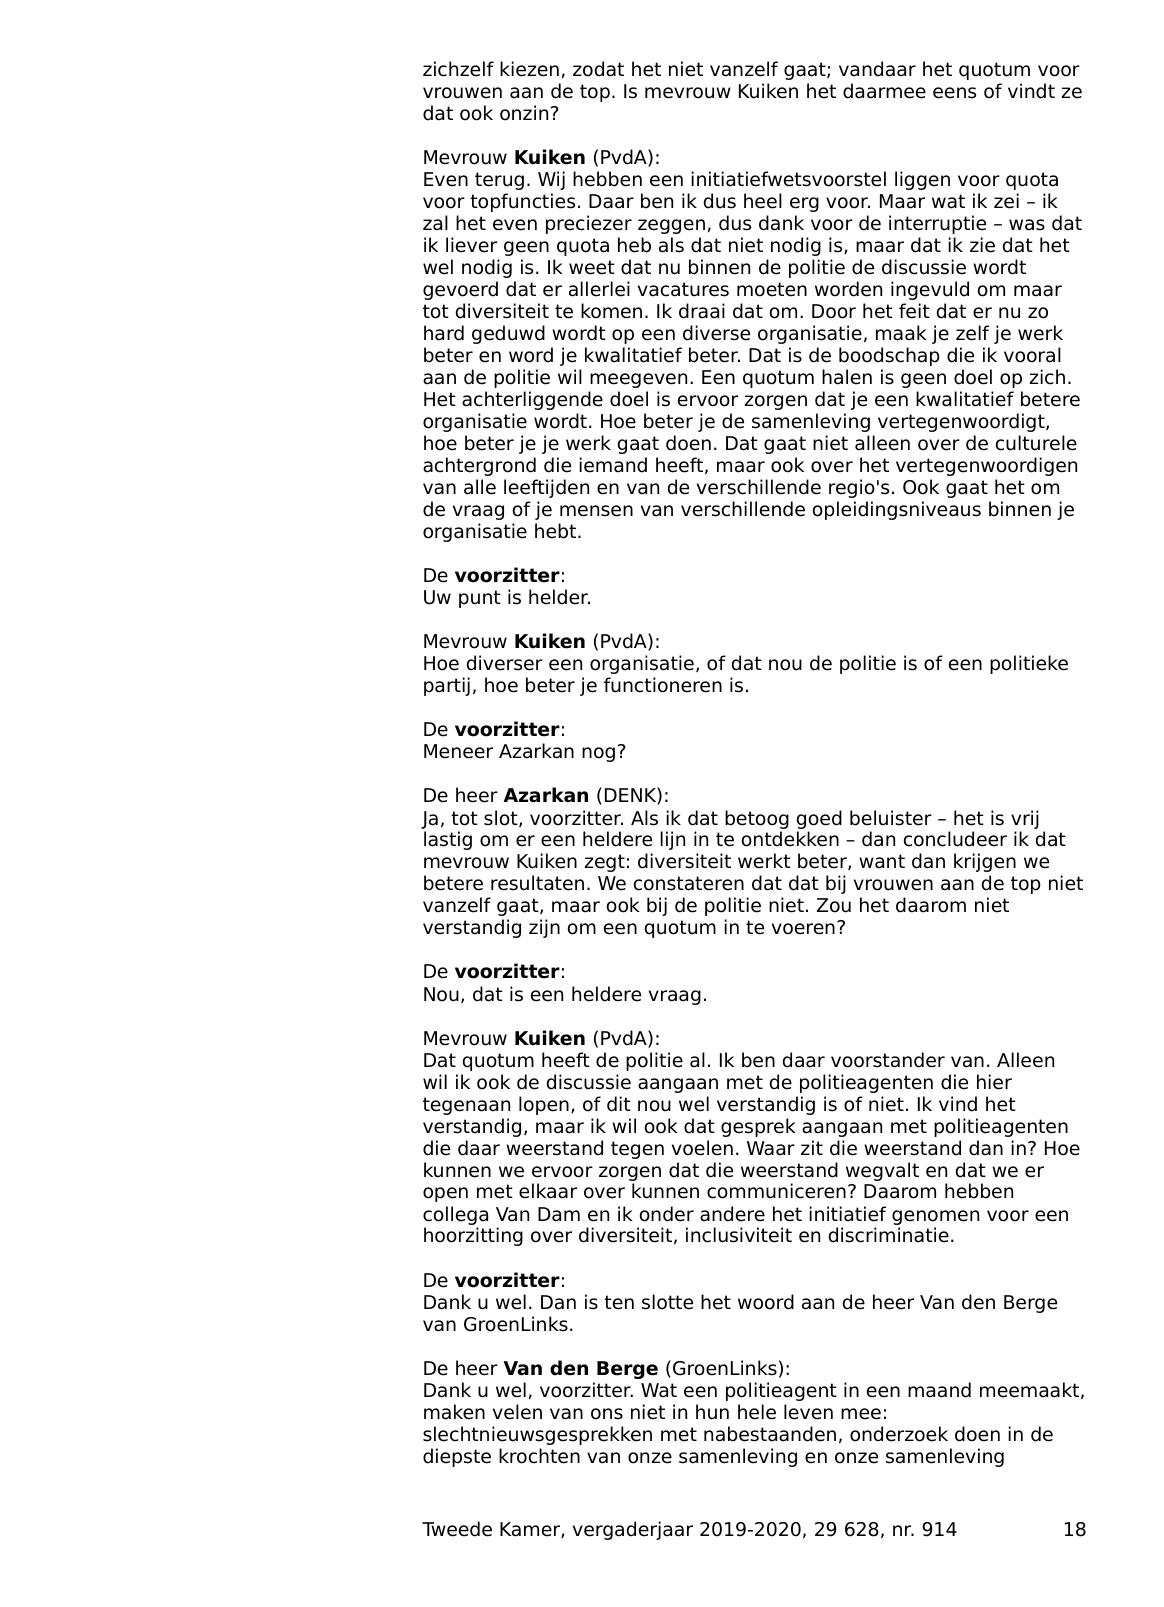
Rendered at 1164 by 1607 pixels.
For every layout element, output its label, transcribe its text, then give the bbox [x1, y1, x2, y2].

text Mevrouw Kuiken (PvdA): [422, 1028, 1087, 1049]
text Dat quotum heeft de politie al. Ik ben daar voorstander van. Alleen wil ik ook de discussie aangaan met de politieagenten die hier tegenaan lopen, of dit nou wel verstandig is of niet. Ik vind het verstandig, maar ik wil ook dat gesprek aangaan met politieagenten die daar weerstand tegen voelen. Waar zit die weerstand dan in? Hoe kunnen we ervoor zorgen dat die weerstand wegvalt en dat we er open met elkaar over kunnen communiceren? Daarom hebben collega Van Dam en ik onder andere het initiatief genomen voor een hoorzitting over diversiteit, inclusiviteit en discriminatie. [422, 1049, 1087, 1247]
text De heer Azarkan (DENK): [422, 785, 1087, 807]
text Uw punt is helder. [422, 587, 1087, 609]
text Mevrouw Kuiken (PvdA): [422, 631, 1087, 653]
text Nou, dat is een heldere vraag. [422, 983, 1087, 1005]
text Dank u wel, voorzitter. Wat een politieagent in een maand meemaakt, maken velen van ons niet in hun hele leven mee: slechtnieuwsgesprekken met nabestaanden, onderzoek doen in de diepste krochten van onze samenleving en onze samenleving [422, 1380, 1087, 1468]
text zichzelf kiezen, zodat het niet vanzelf gaat; vandaar het quotum voor vrouwen aan de top. Is mevrouw Kuiken het daarmee eens of vindt ze dat ook onzin? [422, 59, 1087, 125]
text Mevrouw Kuiken (PvdA): [422, 147, 1087, 169]
text Even terug. Wij hebben een initiatiefwetsvoorstel liggen voor quota voor topfuncties. Daar ben ik dus heel erg voor. Maar wat ik zei – ik zal het even preciezer zeggen, dus dank voor de interruptie – was dat ik liever geen quota heb als dat niet nodig is, maar dat ik zie dat het wel nodig is. Ik weet dat nu binnen de politie de discussie wordt gevoerd dat er allerlei vacatures moeten worden ingevuld om maar tot diversiteit te komen. Ik draai dat om. Door het feit dat er nu zo hard geduwd wordt op een diverse organisatie, maak je zelf je werk beter en word je kwalitatief beter. Dat is de boodschap die ik vooral aan de politie wil meegeven. Een quotum halen is geen doel op zich. Het achterliggende doel is ervoor zorgen dat je een kwalitatief betere organisatie wordt. Hoe beter je de samenleving vertegenwoordigt, hoe beter je je werk gaat doen. Dat gaat niet alleen over de culturele achtergrond die iemand heeft, maar ook over het vertegenwoordigen van alle leeftijden en van de verschillende regio's. Ook gaat het om de vraag of je mensen van verschillende opleidingsniveaus binnen je organisatie hebt. [422, 169, 1087, 543]
text Meneer Azarkan nog? [422, 741, 1087, 763]
text Hoe diverser een organisatie, of dat nou de politie is of een politieke partij, hoe beter je functioneren is. [422, 653, 1087, 697]
text Ja, tot slot, voorzitter. Als ik dat betoog goed beluister – het is vrij lastig om er een heldere lijn in te ontdekken – dan concludeer ik dat mevrouw Kuiken zegt: diversiteit werkt beter, want dan krijgen we betere resultaten. We constateren dat dat bij vrouwen aan de top niet vanzelf gaat, maar ook bij de politie niet. Zou het daarom niet verstandig zijn om een quotum in te voeren? [422, 807, 1087, 939]
text De voorzitter: [422, 961, 1087, 983]
text De heer Van den Berge (GroenLinks): [422, 1358, 1087, 1380]
text De voorzitter: [422, 565, 1087, 587]
text Dank u wel. Dan is ten slotte het woord aan de heer Van den Berge van GroenLinks. [422, 1292, 1087, 1336]
text De voorzitter: [422, 1269, 1087, 1292]
text De voorzitter: [422, 719, 1087, 741]
